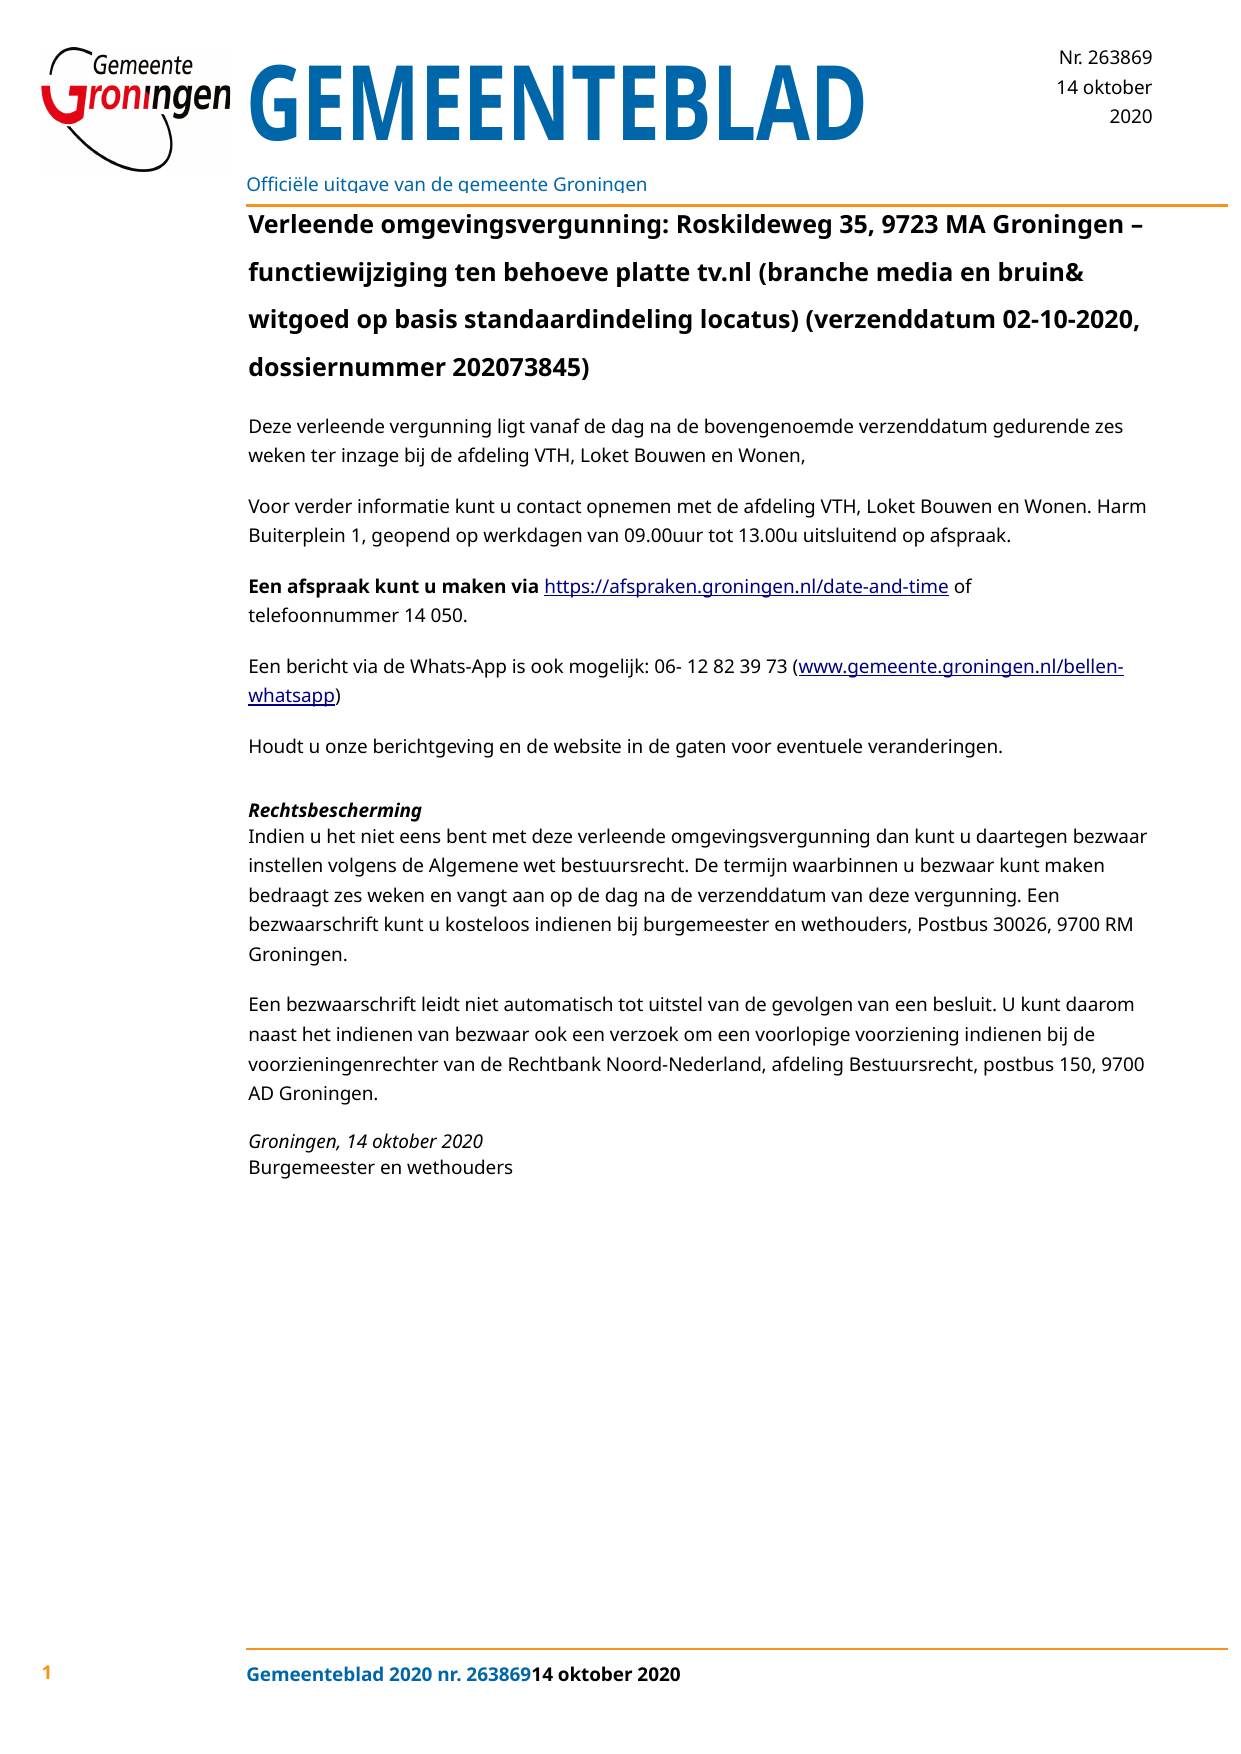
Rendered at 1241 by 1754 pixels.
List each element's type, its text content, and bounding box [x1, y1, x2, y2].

text Groningen, 14 oktober 2020 [248, 1128, 1152, 1154]
picture [41, 47, 231, 172]
text Een bezwaarschrift leidt niet automatisch tot uitstel van de gevolgen van een besluit. U kunt daarom naast het indienen van bezwaar ook een verzoek om een voorlopige voorziening indienen bij de voorzieningenrechter van de Rechtbank Noord-Nederland, afdeling Bestuursrecht, postbus 150, 9700 AD Groningen. [248, 992, 1152, 1106]
text Verleende omgevingsvergunning: Roskildeweg 35, 9723 MA Groningen – functiewijziging ten behoeve platte tv.nl (branche media en bruin& witgoed op basis standaardindeling locatus) (verzenddatum 02-10-2020, dossiernummer 202073845) [248, 207, 1152, 384]
text Een afspraak kunt u maken via https://afspraken.groningen.nl/date-and-time of telefoonnummer 14 050. [248, 573, 1152, 628]
text Een bericht via de Whats-App is ook mogelijk: 06- 12 82 39 73 (www.gemeente.groningen.nl/bellen-whatsapp) [248, 653, 1152, 708]
text Rechtsbescherming [248, 797, 1152, 823]
text Burgemeester en wethouders [248, 1154, 1152, 1179]
text Houdt u onze berichtgeving en de website in de gaten voor eventuele veranderingen. [248, 733, 1152, 759]
text Voor verder informatie kunt u contact opnemen met de afdeling VTH, Loket Bouwen en Wonen. Harm Buiterplein 1, geopend op werkdagen van 09.00uur tot 13.00u uitsluitend op afspraak. [248, 493, 1152, 548]
text Deze verleende vergunning ligt vanaf de dag na de bovengenoemde verzenddatum gedurende zes weken ter inzage bij de afdeling VTH, Loket Bouwen en Wonen, [248, 413, 1152, 468]
text Indien u het niet eens bent met deze verleende omgevingsvergunning dan kunt u daartegen bezwaar instellen volgens de Algemene wet bestuursrecht. De termijn waarbinnen u bezwaar kunt maken bedraagt zes weken en vangt aan op de dag na de verzenddatum van deze vergunning. Een bezwaarschrift kunt u kosteloos indienen bij burgemeester en wethouders, Postbus 30026, 9700 RM Groningen. [248, 823, 1152, 967]
